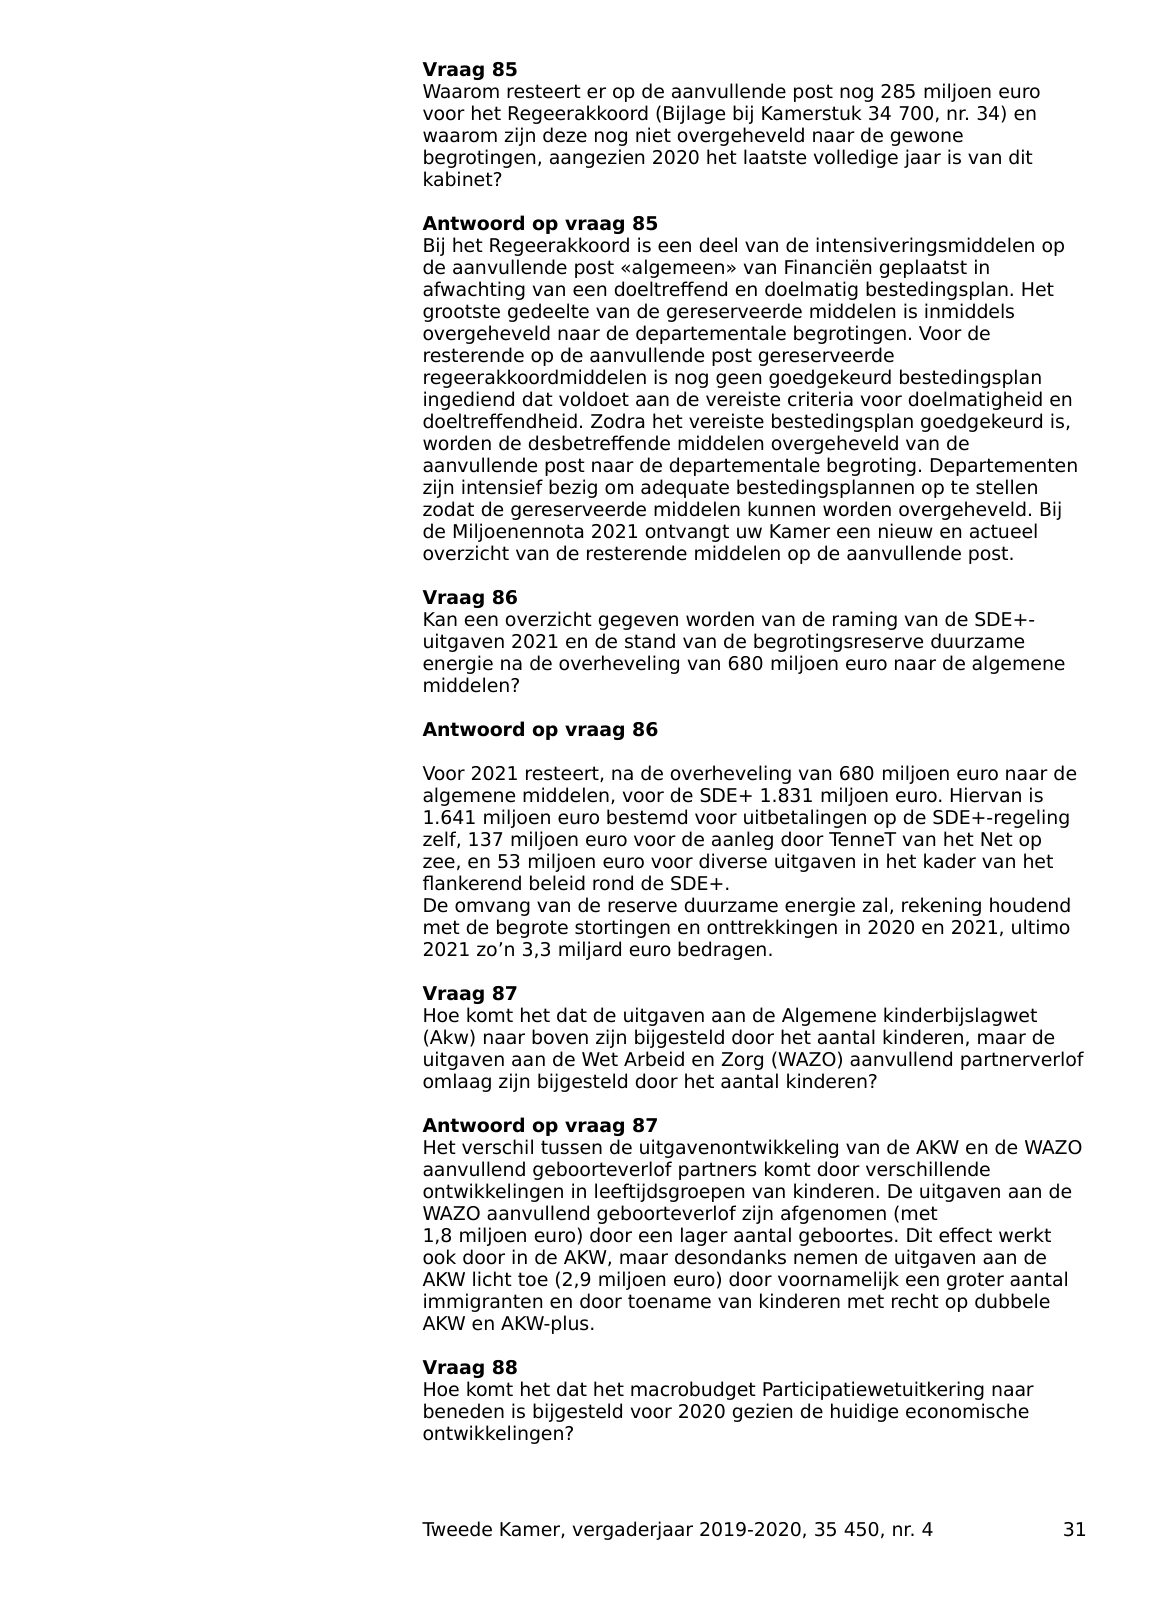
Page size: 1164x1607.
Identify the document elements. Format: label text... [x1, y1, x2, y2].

subtitle Antwoord op vraag 87 [422, 1115, 1087, 1137]
text Bij het Regeerakkoord is een deel van de intensiveringsmiddelen op de aanvullende post «algemeen» van Financiën geplaatst in afwachting van een doeltreffend en doelmatig bestedingsplan. Het grootste gedeelte van de gereserveerde middelen is inmiddels overgeheveld naar de departementale begrotingen. Voor de resterende op de aanvullende post gereserveerde regeerakkoordmiddelen is nog geen goedgekeurd bestedingsplan ingediend dat voldoet aan de vereiste criteria voor doelmatigheid en doeltreffendheid. Zodra het vereiste bestedingsplan goedgekeurd is, worden de desbetreffende middelen overgeheveld van de aanvullende post naar de departementale begroting. Departementen zijn intensief bezig om adequate bestedingsplannen op te stellen zodat de gereserveerde middelen kunnen worden overgeheveld. Bij de Miljoenennota 2021 ontvangt uw Kamer een nieuw en actueel overzicht van de resterende middelen op de aanvullende post. [422, 235, 1087, 565]
text Hoe komt het dat het macrobudget Participatiewetuitkering naar beneden is bijgesteld voor 2020 gezien de huidige economische ontwikkelingen? [422, 1379, 1087, 1445]
subtitle Vraag 85 [422, 59, 1087, 81]
subtitle Antwoord op vraag 85 [422, 213, 1087, 235]
subtitle Vraag 86 [422, 587, 1087, 609]
text De omvang van de reserve duurzame energie zal, rekening houdend met de begrote stortingen en onttrekkingen in 2020 en 2021, ultimo 2021 zo’n 3,3 miljard euro bedragen. [422, 895, 1087, 961]
text Voor 2021 resteert, na de overheveling van 680 miljoen euro naar de algemene middelen, voor de SDE+ 1.831 miljoen euro. Hiervan is 1.641 miljoen euro bestemd voor uitbetalingen op de SDE+-regeling zelf, 137 miljoen euro voor de aanleg door TenneT van het Net op zee, en 53 miljoen euro voor diverse uitgaven in het kader van het flankerend beleid rond de SDE+. [422, 763, 1087, 895]
subtitle Vraag 88 [422, 1357, 1087, 1379]
text Het verschil tussen de uitgavenontwikkeling van de AKW en de WAZO aanvullend geboorteverlof partners komt door verschillende ontwikkelingen in leeftijdsgroepen van kinderen. De uitgaven aan de WAZO aanvullend geboorteverlof zijn afgenomen (met 1,8 miljoen euro) door een lager aantal geboortes. Dit effect werkt ook door in de AKW, maar desondanks nemen de uitgaven aan de AKW licht toe (2,9 miljoen euro) door voornamelijk een groter aantal immigranten en door toename van kinderen met recht op dubbele AKW en AKW-plus. [422, 1137, 1087, 1335]
text Kan een overzicht gegeven worden van de raming van de SDE+-uitgaven 2021 en de stand van de begrotingsreserve duurzame energie na de overheveling van 680 miljoen euro naar de algemene middelen? [422, 609, 1087, 697]
subtitle Vraag 87 [422, 983, 1087, 1005]
subtitle Antwoord op vraag 86 [422, 719, 1087, 741]
text Waarom resteert er op de aanvullende post nog 285 miljoen euro voor het Regeerakkoord (Bijlage bij Kamerstuk 34 700, nr. 34) en waarom zijn deze nog niet overgeheveld naar de gewone begrotingen, aangezien 2020 het laatste volledige jaar is van dit kabinet? [422, 81, 1087, 191]
text Hoe komt het dat de uitgaven aan de Algemene kinderbijslagwet (Akw) naar boven zijn bijgesteld door het aantal kinderen, maar de uitgaven aan de Wet Arbeid en Zorg (WAZO) aanvullend partnerverlof omlaag zijn bijgesteld door het aantal kinderen? [422, 1005, 1087, 1093]
